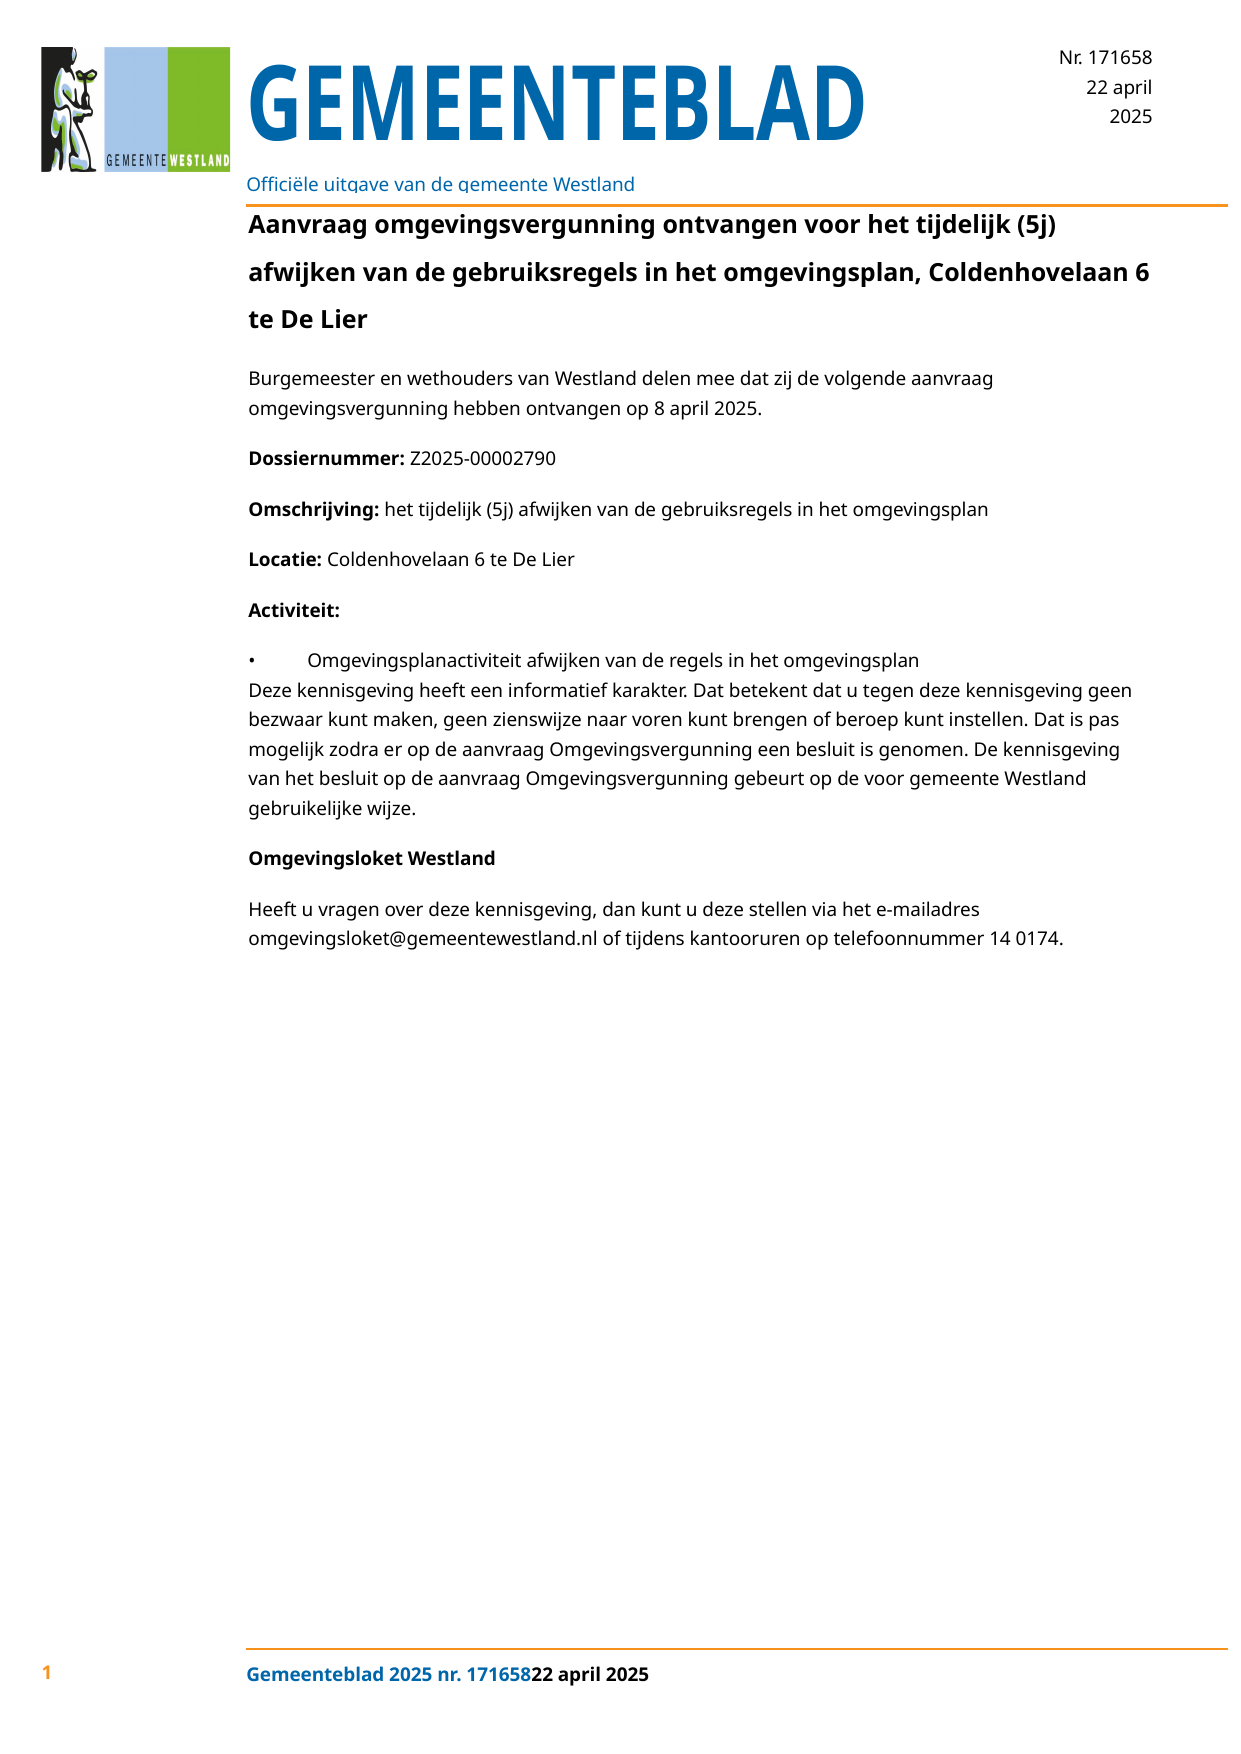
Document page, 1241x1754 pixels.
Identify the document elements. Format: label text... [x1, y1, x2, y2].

text Omschrijving: het tijdelijk (5j) afwijken van de gebruiksregels in het omgevingsplan [248, 496, 1152, 522]
text Deze kennisgeving heeft een informatief karakter. Dat betekent dat u tegen deze kennisgeving geen bezwaar kunt maken, geen zienswijze naar voren kunt brengen of beroep kunt instellen. Dat is pas mogelijk zodra er op de aanvraag Omgevingsvergunning een besluit is genomen. De kennisgeving van het besluit op de aanvraag Omgevingsvergunning gebeurt op de voor gemeente Westland gebruikelijke wijze. [248, 677, 1152, 821]
text Locatie: Coldenhovelaan 6 te De Lier [248, 546, 1152, 572]
text Aanvraag omgevingsvergunning ontvangen voor het tijdelijk (5j) afwijken van de gebruiksregels in het omgevingsplan, Coldenhovelaan 6 te De Lier [248, 207, 1152, 336]
text Heeft u vragen over deze kennisgeving, dan kunt u deze stellen via het e-mailadres omgevingsloket@gemeentewestland.nl of tijdens kantooruren op telefoonnummer 14 0174. [248, 896, 1152, 951]
picture [41, 47, 231, 172]
list Omgevingsplanactiviteit afwijken van de regels in het omgevingsplan [248, 647, 1152, 673]
text Dossiernummer: Z2025-00002790 [248, 446, 1152, 471]
text Activiteit: [248, 597, 1152, 622]
text Burgemeester en wethouders van Westland delen mee dat zij de volgende aanvraag omgevingsvergunning hebben ontvangen op 8 april 2025. [248, 366, 1152, 421]
text Omgevingsloket Westland [248, 846, 1152, 871]
